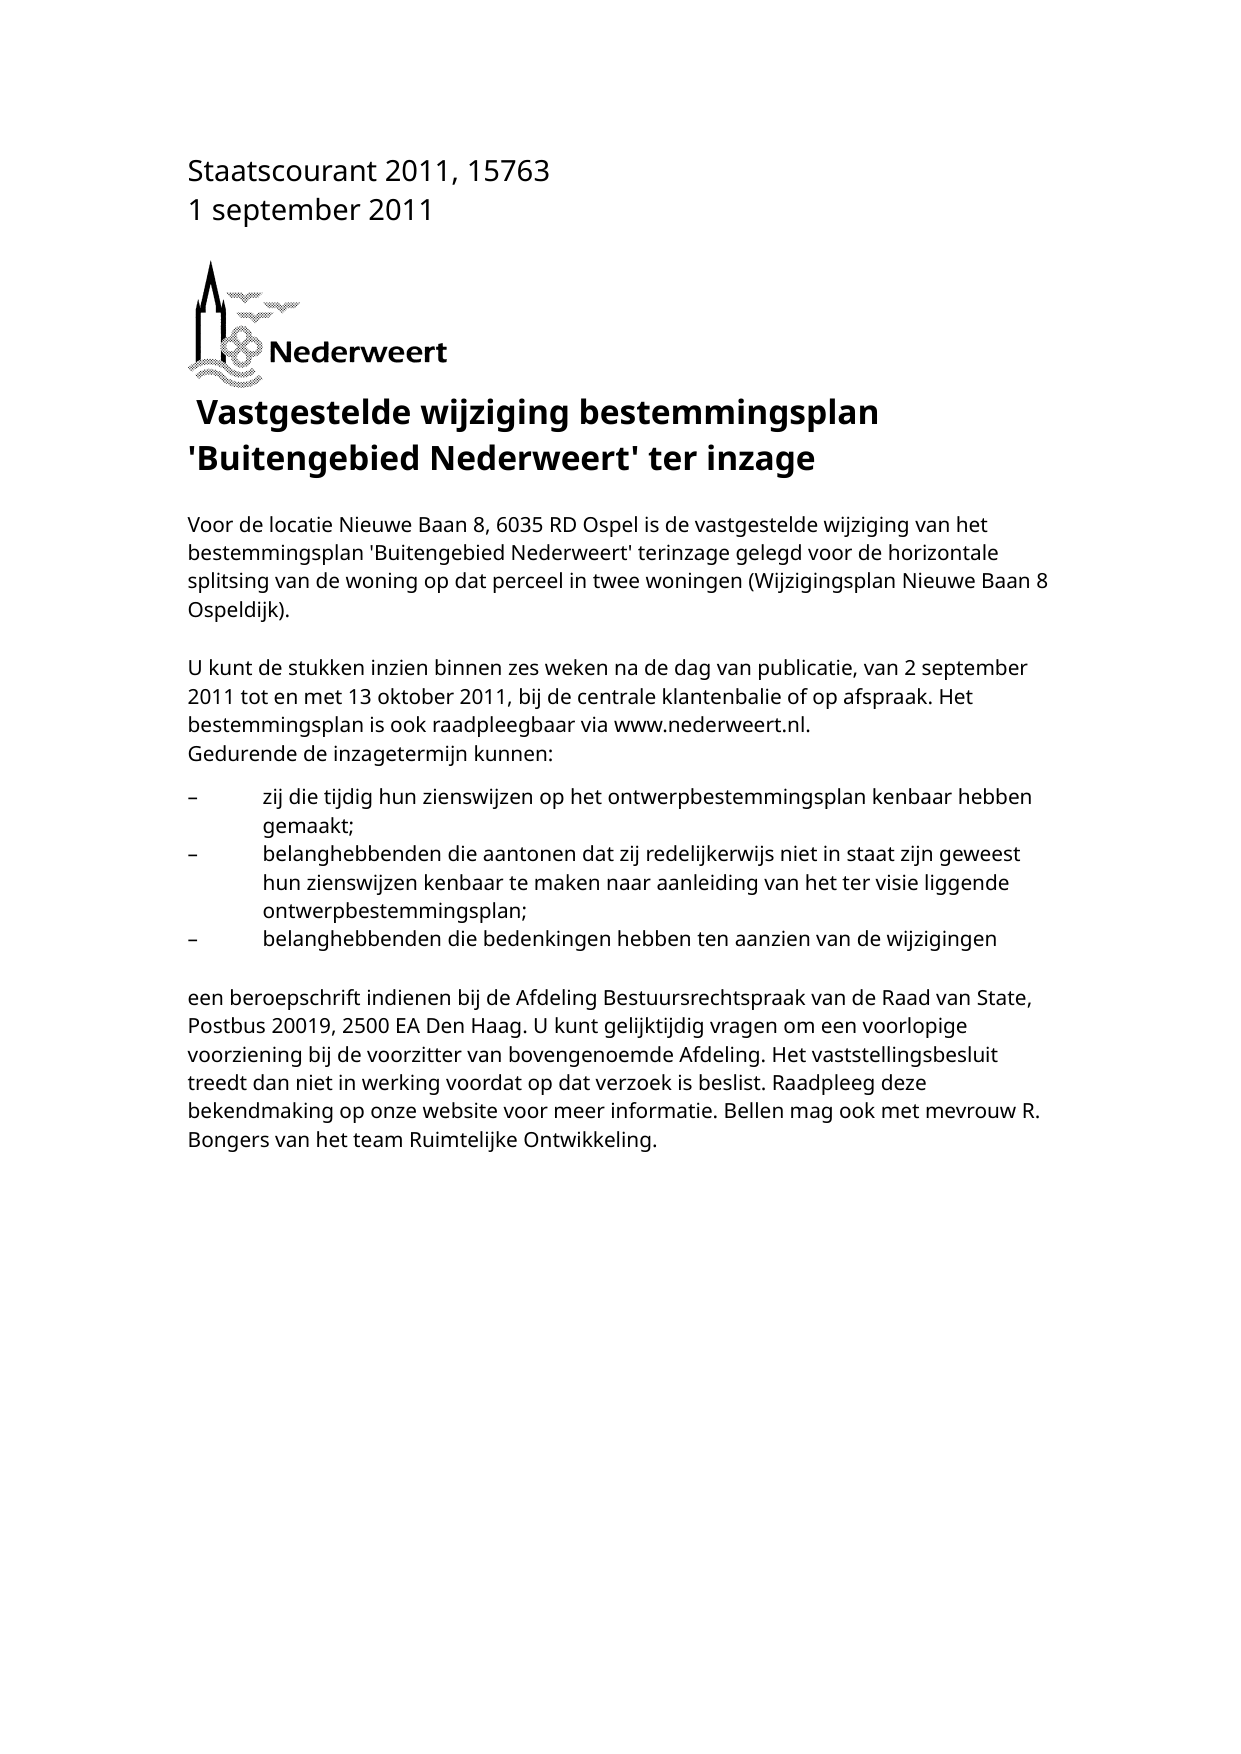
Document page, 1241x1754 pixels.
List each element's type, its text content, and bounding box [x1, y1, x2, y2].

text 1 september 2011 [187, 190, 1053, 229]
text U kunt de stukken inzien binnen zes weken na de dag van publicatie, van 2 september 2011 tot en met 13 oktober 2011, bij de centrale klantenbalie of op afspraak. Het bestemmingsplan is ook raadpleegbaar via www.nederweert.nl. [187, 653, 1053, 739]
text een beroepschrift indienen bij de Afdeling Bestuursrechtspraak van de Raad van State, Postbus 20019, 2500 EA Den Haag. U kunt gelijktijdig vragen om een voorlopige voorziening bij de voorzitter van bovengenoemde Afdeling. Het vaststellingsbesluit treedt dan niet in werking voordat op dat verzoek is beslist. Raadpleeg deze bekendmaking op onze website voor meer informatie. Bellen mag ook met mevrouw R. Bongers van het team Ruimtelijke Ontwikkeling. [187, 983, 1053, 1153]
subtitle Vastgestelde wijziging bestemmingsplan 'Buitengebied Nederweert' ter inzage [187, 271, 1053, 480]
list zij die tijdig hun zienswijzen op het ontwerpbestemmingsplan kenbaar hebben gemaakt; [187, 782, 1053, 839]
list belanghebbenden die bedenkingen hebben ten aanzien van de wijzigingen [187, 924, 1053, 953]
text Voor de locatie Nieuwe Baan 8, 6035 RD Ospel is de vastgestelde wijziging van het bestemmingsplan 'Buitengebied Nederweert' terinzage gelegd voor de horizontale splitsing van de woning op dat perceel in twee woningen (Wijzigingsplan Nieuwe Baan 8 Ospeldijk). [187, 510, 1053, 623]
text Staatscourant 2011, 15763 [187, 150, 1053, 190]
picture [187, 258, 448, 389]
list belanghebbenden die aantonen dat zij redelijkerwijs niet in staat zijn geweest hun zienswijzen kenbaar te maken naar aanleiding van het ter visie liggende ontwerpbestemmingsplan; [187, 839, 1053, 924]
text Gedurende de inzagetermijn kunnen: [187, 739, 1053, 767]
